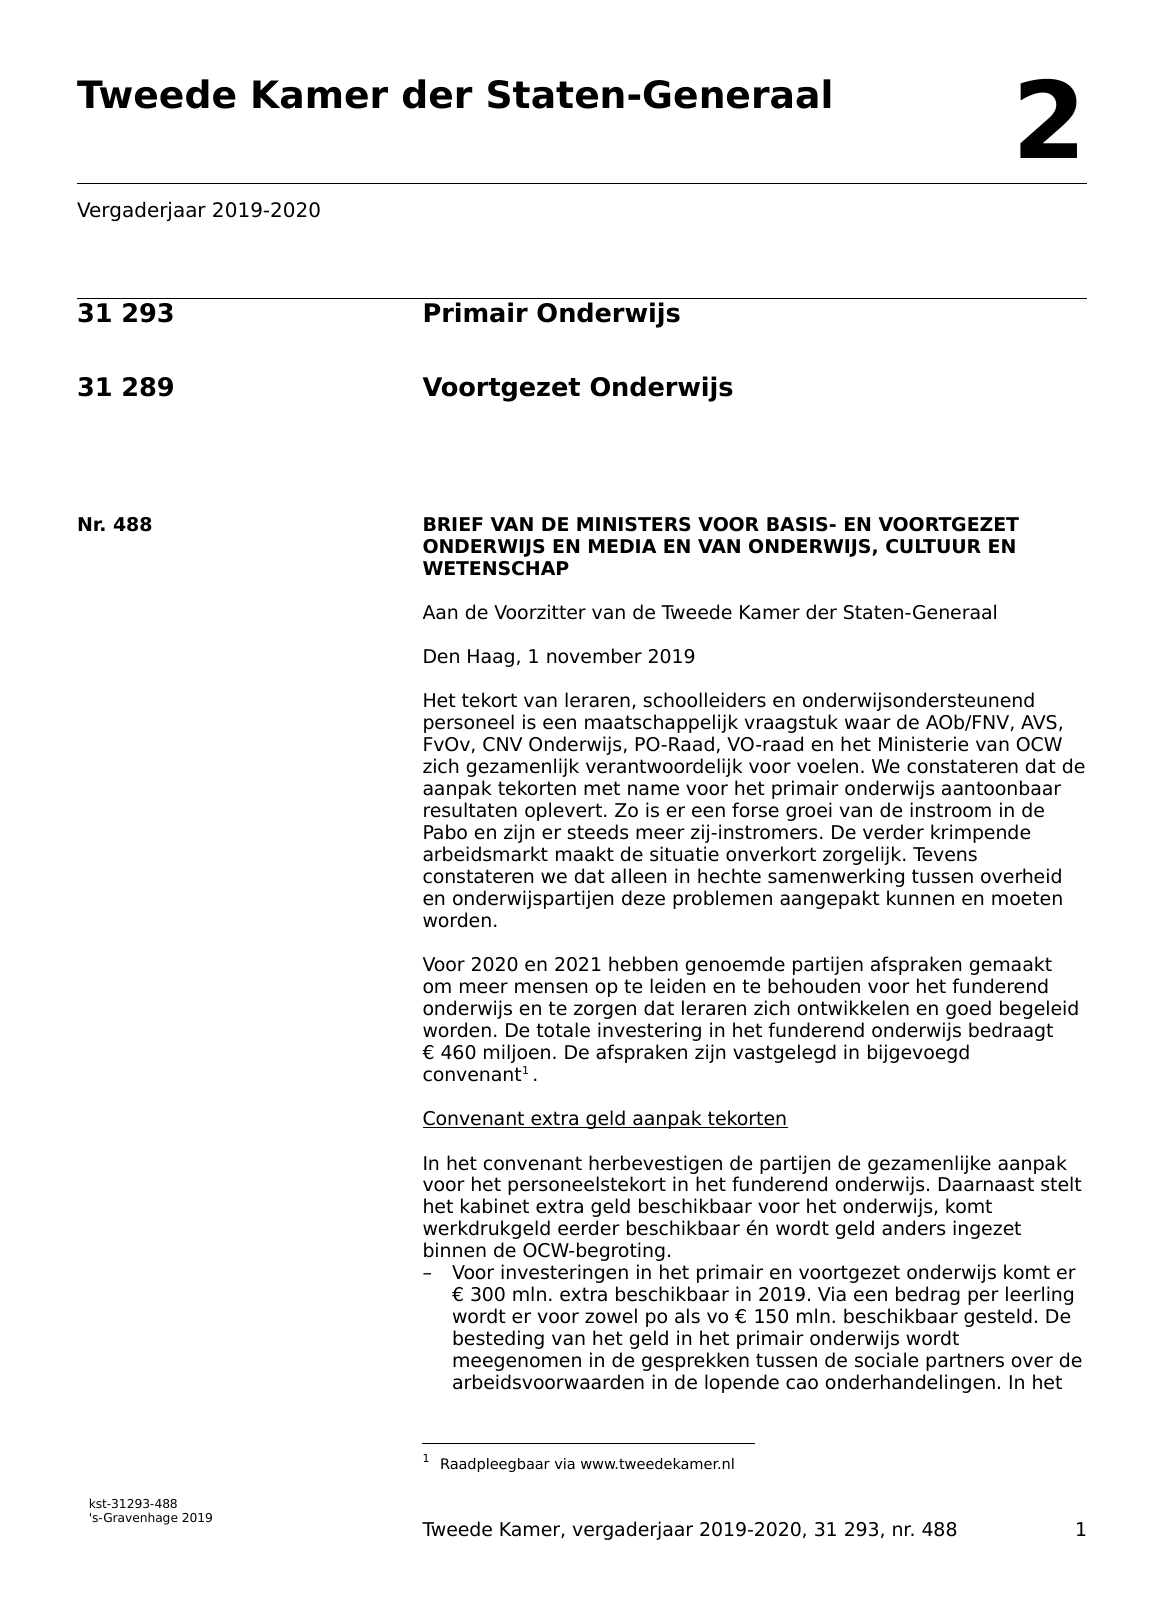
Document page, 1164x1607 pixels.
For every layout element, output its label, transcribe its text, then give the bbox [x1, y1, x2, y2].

text kst-31293-488 [88, 1497, 323, 1511]
table_header 2 [886, 59, 1087, 183]
text Den Haag, 1 november 2019 [422, 646, 1087, 668]
text Het tekort van leraren, schoolleiders en onderwijsondersteunend personeel is een maatschappelijk vraagstuk waar de AOb/FNV, AVS, FvOv, CNV Onderwijs, PO-Raad, VO-raad en het Ministerie van OCW zich gezamenlijk verantwoordelijk voor voelen. We constateren dat de aanpak tekorten met name voor het primair onderwijs aantoonbaar resultaten oplevert. Zo is er een forse groei van de instroom in de Pabo en zijn er steeds meer zij-instromers. De verder krimpende arbeidsmarkt maakt de situatie onverkort zorgelijk. Tevens constateren we dat alleen in hechte samenwerking tussen overheid en onderwijspartijen deze problemen aangepakt kunnen en moeten worden. [422, 690, 1087, 932]
table_header Tweede Kamer der Staten-Generaal [77, 59, 886, 183]
subtitle Convenant extra geld aanpak tekorten [422, 1108, 1087, 1130]
subtitle Nr. 488 BRIEF VAN DE MINISTERS VOOR BASIS- EN VOORTGEZET ONDERWIJS EN MEDIA EN VAN ONDERWIJS, CULTUUR EN WETENSCHAP [77, 514, 1087, 580]
text Aan de Voorzitter van de Tweede Kamer der Staten-Generaal [422, 602, 1087, 624]
text Raadpleegbaar via www.tweedekamer.nl [422, 1452, 1087, 1474]
table_cell Vergaderjaar 2019-2020 [77, 184, 1087, 298]
text 's-Gravenhage 2019 [88, 1511, 323, 1525]
subtitle 31 289 Voortgezet Onderwijs [77, 373, 1087, 403]
text – Voor investeringen in het primair en voortgezet onderwijs komt er € 300 mln. extra beschikbaar in 2019. Via een bedrag per leerling wordt er voor zowel po als vo € 150 mln. beschikbaar gesteld. De besteding van het geld in het primair onderwijs wordt meegenomen in de gesprekken tussen de sociale partners over de arbeidsvoorwaarden in de lopende cao onderhandelingen. In het [422, 1262, 1087, 1394]
subtitle 31 293 Primair Onderwijs [77, 299, 1087, 329]
text In het convenant herbevestigen de partijen de gezamenlijke aanpak voor het personeelstekort in het funderend onderwijs. Daarnaast stelt het kabinet extra geld beschikbaar voor het onderwijs, komt werkdrukgeld eerder beschikbaar én wordt geld anders ingezet binnen de OCW-begroting. [422, 1152, 1087, 1262]
text Voor 2020 en 2021 hebben genoemde partijen afspraken gemaakt om meer mensen op te leiden en te behouden voor het funderend onderwijs en te zorgen dat leraren zich ontwikkelen en goed begeleid worden. De totale investering in het funderend onderwijs bedraagt € 460 miljoen. De afspraken zijn vastgelegd in bijgevoegd convenant. [422, 954, 1087, 1086]
